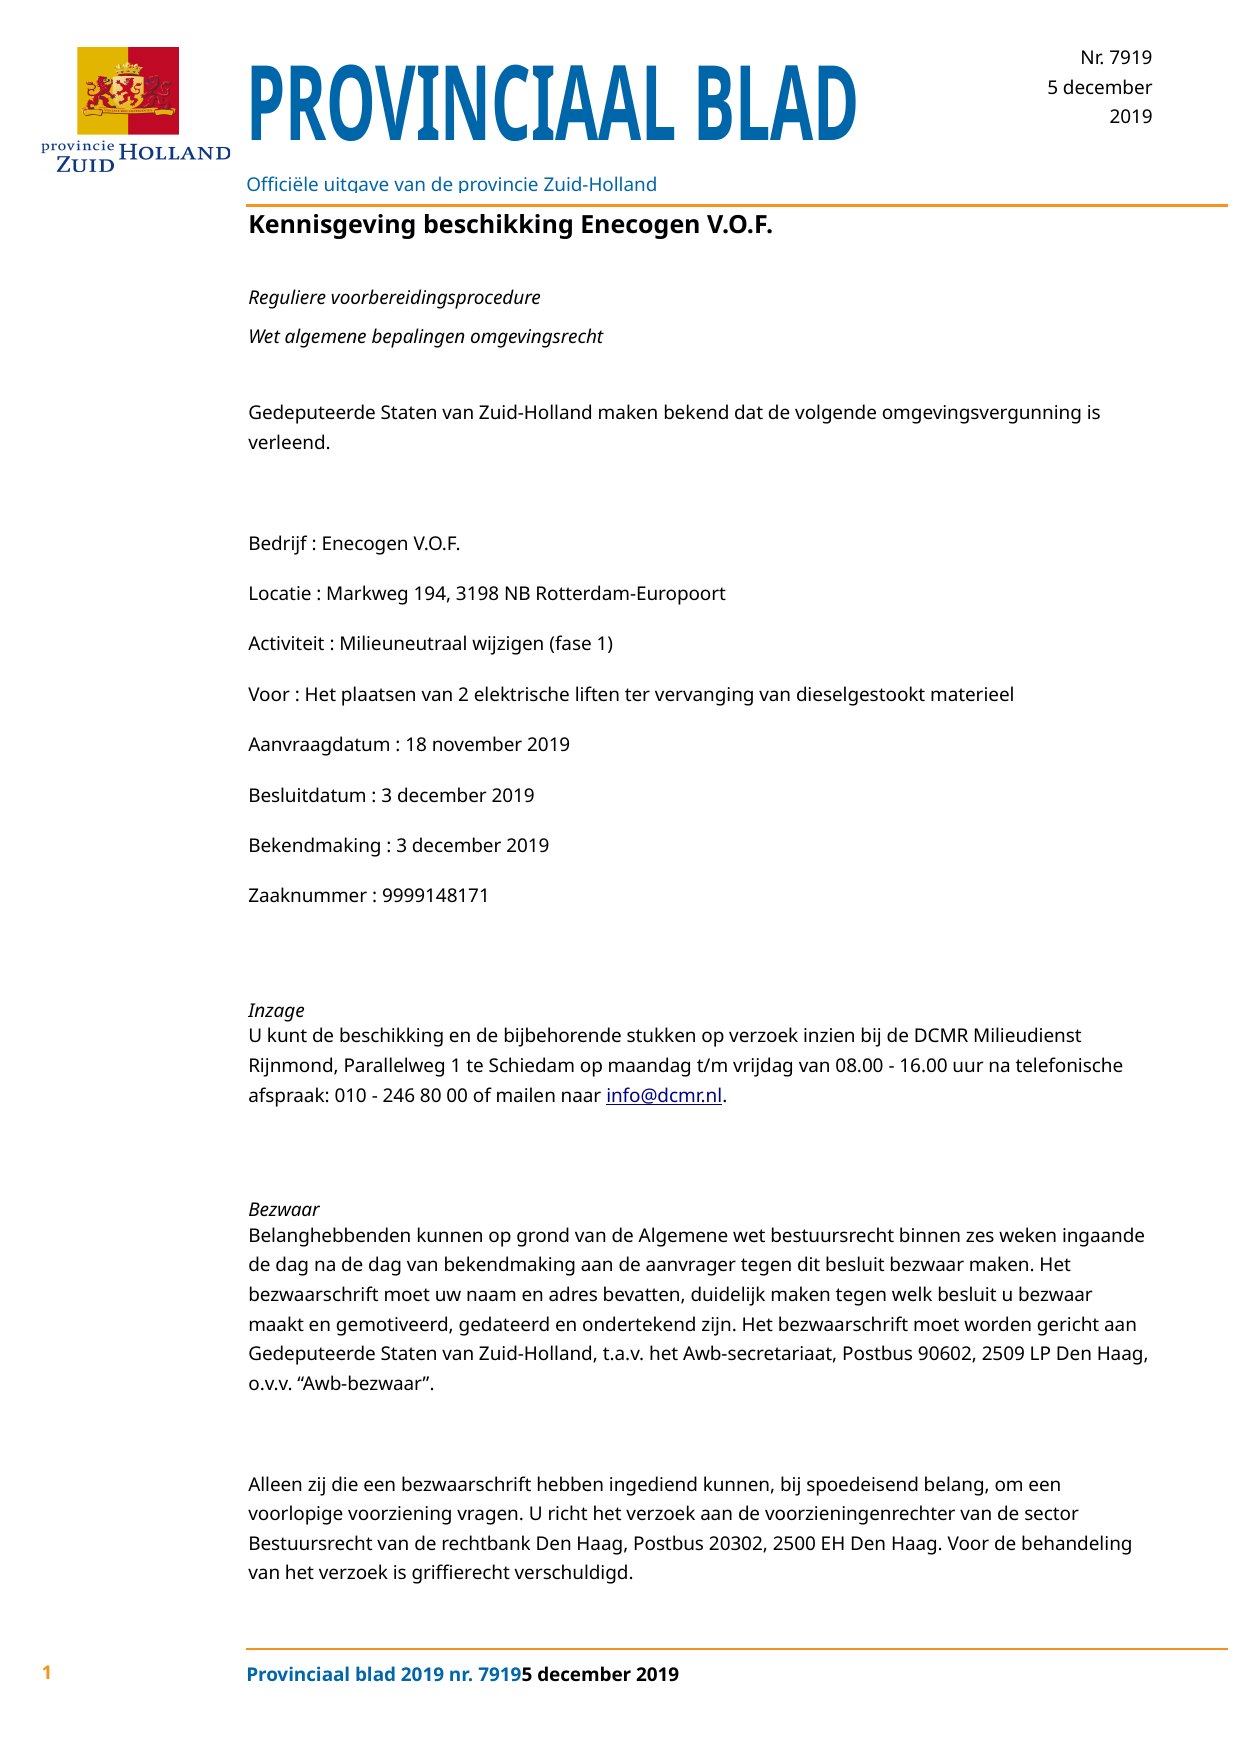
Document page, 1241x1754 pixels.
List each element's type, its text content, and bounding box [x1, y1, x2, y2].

text Besluitdatum : 3 december 2019 [248, 782, 1152, 807]
text Zaaknummer : 9999148171 [248, 883, 1152, 908]
text Inzage [248, 997, 1152, 1023]
text Reguliere voorbereidingsprocedure [248, 284, 1152, 309]
text Bekendmaking : 3 december 2019 [248, 832, 1152, 858]
text Alleen zij die een bezwaarschrift hebben ingediend kunnen, bij spoedeisend belang, om een voorlopige voorziening vragen. U richt het verzoek aan de voorzieningenrechter van de sector Bestuursrecht van de rechtbank Den Haag, Postbus 20302, 2500 EH Den Haag. Voor de behandeling van het verzoek is griffierecht verschuldigd. [248, 1471, 1152, 1585]
text Kennisgeving beschikking Enecogen V.O.F. [248, 207, 1152, 241]
text Bezwaar [248, 1196, 1152, 1222]
text Aanvraagdatum : 18 november 2019 [248, 731, 1152, 757]
text Belanghebbenden kunnen op grond van de Algemene wet bestuursrecht binnen zes weken ingaande de dag na de dag van bekendmaking aan de aanvrager tegen dit besluit bezwaar maken. Het bezwaarschrift moet uw naam en adres bevatten, duidelijk maken tegen welk besluit u bezwaar maakt en gemotiveerd, gedateerd en ondertekend zijn. Het bezwaarschrift moet worden gericht aan Gedeputeerde Staten van Zuid-Holland, t.a.v. het Awb-secretariaat, Postbus 90602, 2509 LP Den Haag, o.v.v. “Awb-bezwaar”. [248, 1222, 1152, 1396]
text Voor : Het plaatsen van 2 elektrische liften ter vervanging van dieselgestookt materieel [248, 681, 1152, 707]
text Activiteit : Milieuneutraal wijzigen (fase 1) [248, 631, 1152, 656]
text Wet algemene bepalingen omgevingsrecht [248, 323, 1152, 349]
text Locatie : Markweg 194, 3198 NB Rotterdam-Europoort [248, 580, 1152, 606]
picture [41, 47, 231, 172]
text U kunt de beschikking en de bijbehorende stukken op verzoek inzien bij de DCMR Milieudienst Rijnmond, Parallelweg 1 te Schiedam op maandag t/m vrijdag van 08.00 - 16.00 uur na telefonische afspraak: 010 - 246 80 00 of mailen naar info@dcmr.nl. [248, 1023, 1152, 1108]
text Gedeputeerde Staten van Zuid-Holland maken bekend dat de volgende omgevingsvergunning is verleend. [248, 399, 1152, 454]
text Bedrijf : Enecogen V.O.F. [248, 530, 1152, 555]
